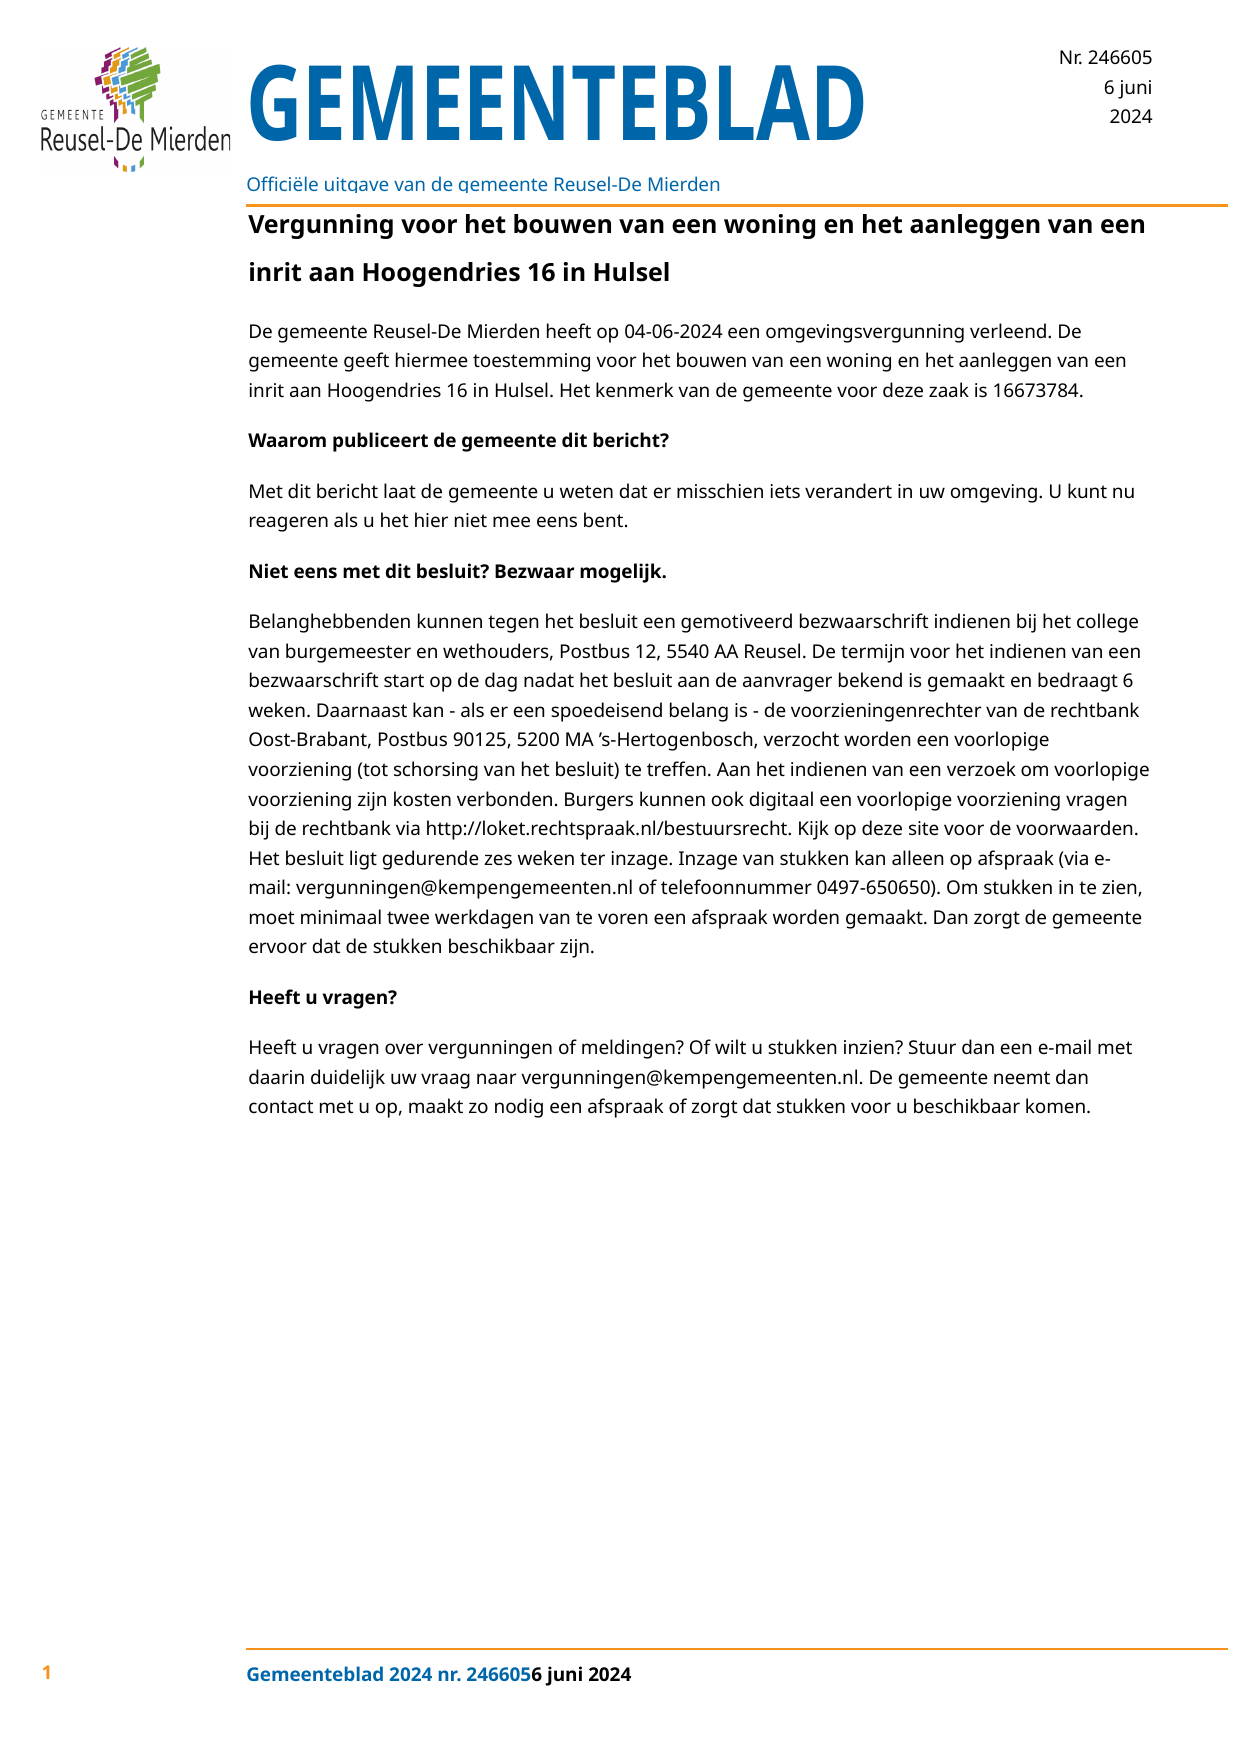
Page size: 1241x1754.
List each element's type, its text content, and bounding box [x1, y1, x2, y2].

text Waarom publiceert de gemeente dit bericht? [248, 427, 1152, 453]
text Met dit bericht laat de gemeente u weten dat er misschien iets verandert in uw omgeving. U kunt nu reageren als u het hier niet mee eens bent. [248, 478, 1152, 533]
text Belanghebbenden kunnen tegen het besluit een gemotiveerd bezwaarschrift indienen bij het college van burgemeester en wethouders, Postbus 12, 5540 AA Reusel. De termijn voor het indienen van een bezwaarschrift start op de dag nadat het besluit aan de aanvrager bekend is gemaakt en bedraagt 6 weken. Daarnaast kan - als er een spoedeisend belang is - de voorzieningenrechter van de rechtbank Oost-Brabant, Postbus 90125, 5200 MA ’s-Hertogenbosch, verzocht worden een voorlopige voorziening (tot schorsing van het besluit) te treffen. Aan het indienen van een verzoek om voorlopige voorziening zijn kosten verbonden. Burgers kunnen ook digitaal een voorlopige voorziening vragen bij de rechtbank via http://loket.rechtspraak.nl/bestuursrecht. Kijk op deze site voor de voorwaarden. Het besluit ligt gedurende zes weken ter inzage. Inzage van stukken kan alleen op afspraak (via e-mail: vergunningen@kempengemeenten.nl of telefoonnummer 0497-650650). Om stukken in te zien, moet minimaal twee werkdagen van te voren een afspraak worden gemaakt. Dan zorgt de gemeente ervoor dat de stukken beschikbaar zijn. [248, 608, 1152, 959]
text De gemeente Reusel-De Mierden heeft op 04-06-2024 een omgevingsvergunning verleend. De gemeente geeft hiermee toestemming voor het bouwen van een woning en het aanleggen van een inrit aan Hoogendries 16 in Hulsel. Het kenmerk van de gemeente voor deze zaak is 16673784. [248, 318, 1152, 403]
text Heeft u vragen over vergunningen of meldingen? Of wilt u stukken inzien? Stuur dan een e-mail met daarin duidelijk uw vraag naar vergunningen@kempengemeenten.nl. De gemeente neemt dan contact met u op, maakt zo nodig een afspraak of zorgt dat stukken voor u beschikbaar komen. [248, 1034, 1152, 1119]
text Vergunning voor het bouwen van een woning en het aanleggen van een inrit aan Hoogendries 16 in Hulsel [248, 207, 1152, 288]
picture [41, 47, 231, 172]
text Niet eens met dit besluit? Bezwaar mogelijk. [248, 558, 1152, 584]
text Heeft u vragen? [248, 984, 1152, 1010]
